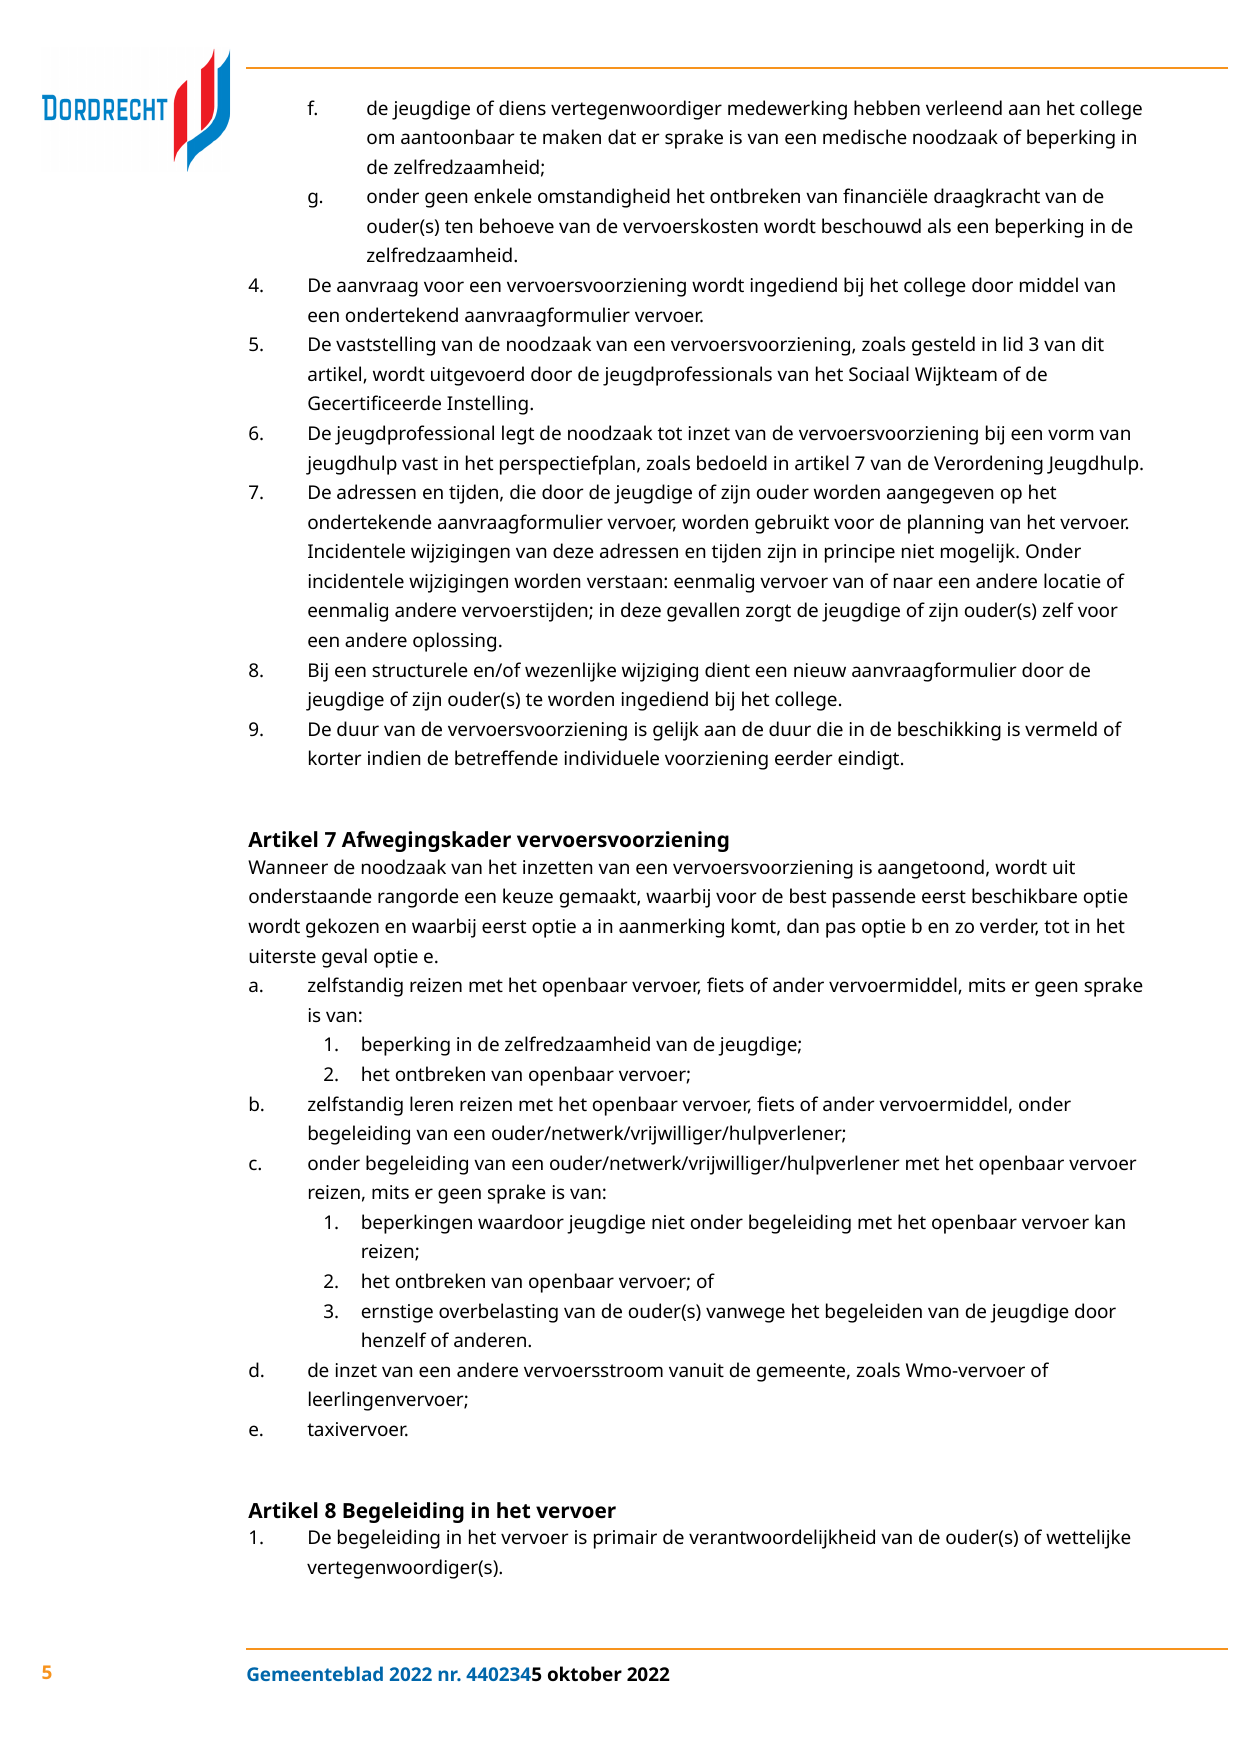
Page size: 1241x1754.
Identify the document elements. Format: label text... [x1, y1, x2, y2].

list zelfstandig reizen met het openbaar vervoer, fiets of ander vervoermiddel, mits er geen sprake is van: [248, 972, 1152, 1028]
list De aanvraag voor een vervoersvoorziening wordt ingediend bij het college door middel van een ondertekend aanvraagformulier vervoer. [248, 272, 1152, 328]
text Artikel 7 Afwegingskader vervoersvoorziening [248, 826, 1152, 854]
text Wanneer de noodzaak van het inzetten van een vervoersvoorziening is aangetoond, wordt uit onderstaande rangorde een keuze gemaakt, waarbij voor de best passende eerst beschikbare optie wordt gekozen en waarbij eerst optie a in aanmerking komt, dan pas optie b en zo verder, tot in het uiterste geval optie e. [248, 854, 1152, 968]
list de jeugdige of diens vertegenwoordiger medewerking hebben verleend aan het college om aantoonbaar te maken dat er sprake is van een medische noodzaak of beperking in de zelfredzaamheid; [307, 95, 1152, 180]
list De duur van de vervoersvoorziening is gelijk aan de duur die in de beschikking is vermeld of korter indien de betreffende individuele voorziening eerder eindigt. [248, 716, 1152, 771]
list De jeugdprofessional legt de noodzaak tot inzet van de vervoersvoorziening bij een vorm van jeugdhulp vast in het perspectiefplan, zoals bedoeld in artikel 7 van de Verordening Jeugdhulp. [248, 420, 1152, 476]
list taxivervoer. [248, 1416, 1152, 1442]
list het ontbreken van openbaar vervoer; of [323, 1268, 1152, 1294]
list De begeleiding in het vervoer is primair de verantwoordelijkheid van de ouder(s) of wettelijke vertegenwoordiger(s). [248, 1524, 1152, 1580]
list beperkingen waardoor jeugdige niet onder begeleiding met het openbaar vervoer kan reizen; [323, 1209, 1152, 1264]
list De vaststelling van de noodzaak van een vervoersvoorziening, zoals gesteld in lid 3 van dit artikel, wordt uitgevoerd door de jeugdprofessionals van het Sociaal Wijkteam of de Gecertificeerde Instelling. [248, 331, 1152, 416]
list Bij een structurele en/of wezenlijke wijziging dient een nieuw aanvraagformulier door de jeugdige of zijn ouder(s) te worden ingediend bij het college. [248, 657, 1152, 712]
list ernstige overbelasting van de ouder(s) vanwege het begeleiden van de jeugdige door henzelf of anderen. [323, 1298, 1152, 1353]
picture [41, 47, 231, 172]
list beperking in de zelfredzaamheid van de jeugdige; [323, 1032, 1152, 1057]
list onder geen enkele omstandigheid het ontbreken van financiële draagkracht van de ouder(s) ten behoeve van de vervoerskosten wordt beschouwd als een beperking in de zelfredzaamheid. [307, 183, 1152, 268]
text Artikel 8 Begeleiding in het vervoer [248, 1496, 1152, 1524]
list de inzet van een andere vervoersstroom vanuit de gemeente, zoals Wmo-vervoer of leerlingenvervoer; [248, 1357, 1152, 1412]
list het ontbreken van openbaar vervoer; [323, 1061, 1152, 1087]
list zelfstandig leren reizen met het openbaar vervoer, fiets of ander vervoermiddel, onder begeleiding van een ouder/netwerk/vrijwilliger/hulpverlener; [248, 1091, 1152, 1146]
list De adressen en tijden, die door de jeugdige of zijn ouder worden aangegeven op het ondertekende aanvraagformulier vervoer, worden gebruikt voor de planning van het vervoer. Incidentele wijzigingen van deze adressen en tijden zijn in principe niet mogelijk. Onder incidentele wijzigingen worden verstaan: eenmalig vervoer van of naar een andere locatie of eenmalig andere vervoerstijden; in deze gevallen zorgt de jeugdige of zijn ouder(s) zelf voor een andere oplossing. [248, 479, 1152, 653]
list onder begeleiding van een ouder/netwerk/vrijwilliger/hulpverlener met het openbaar vervoer reizen, mits er geen sprake is van: [248, 1150, 1152, 1205]
